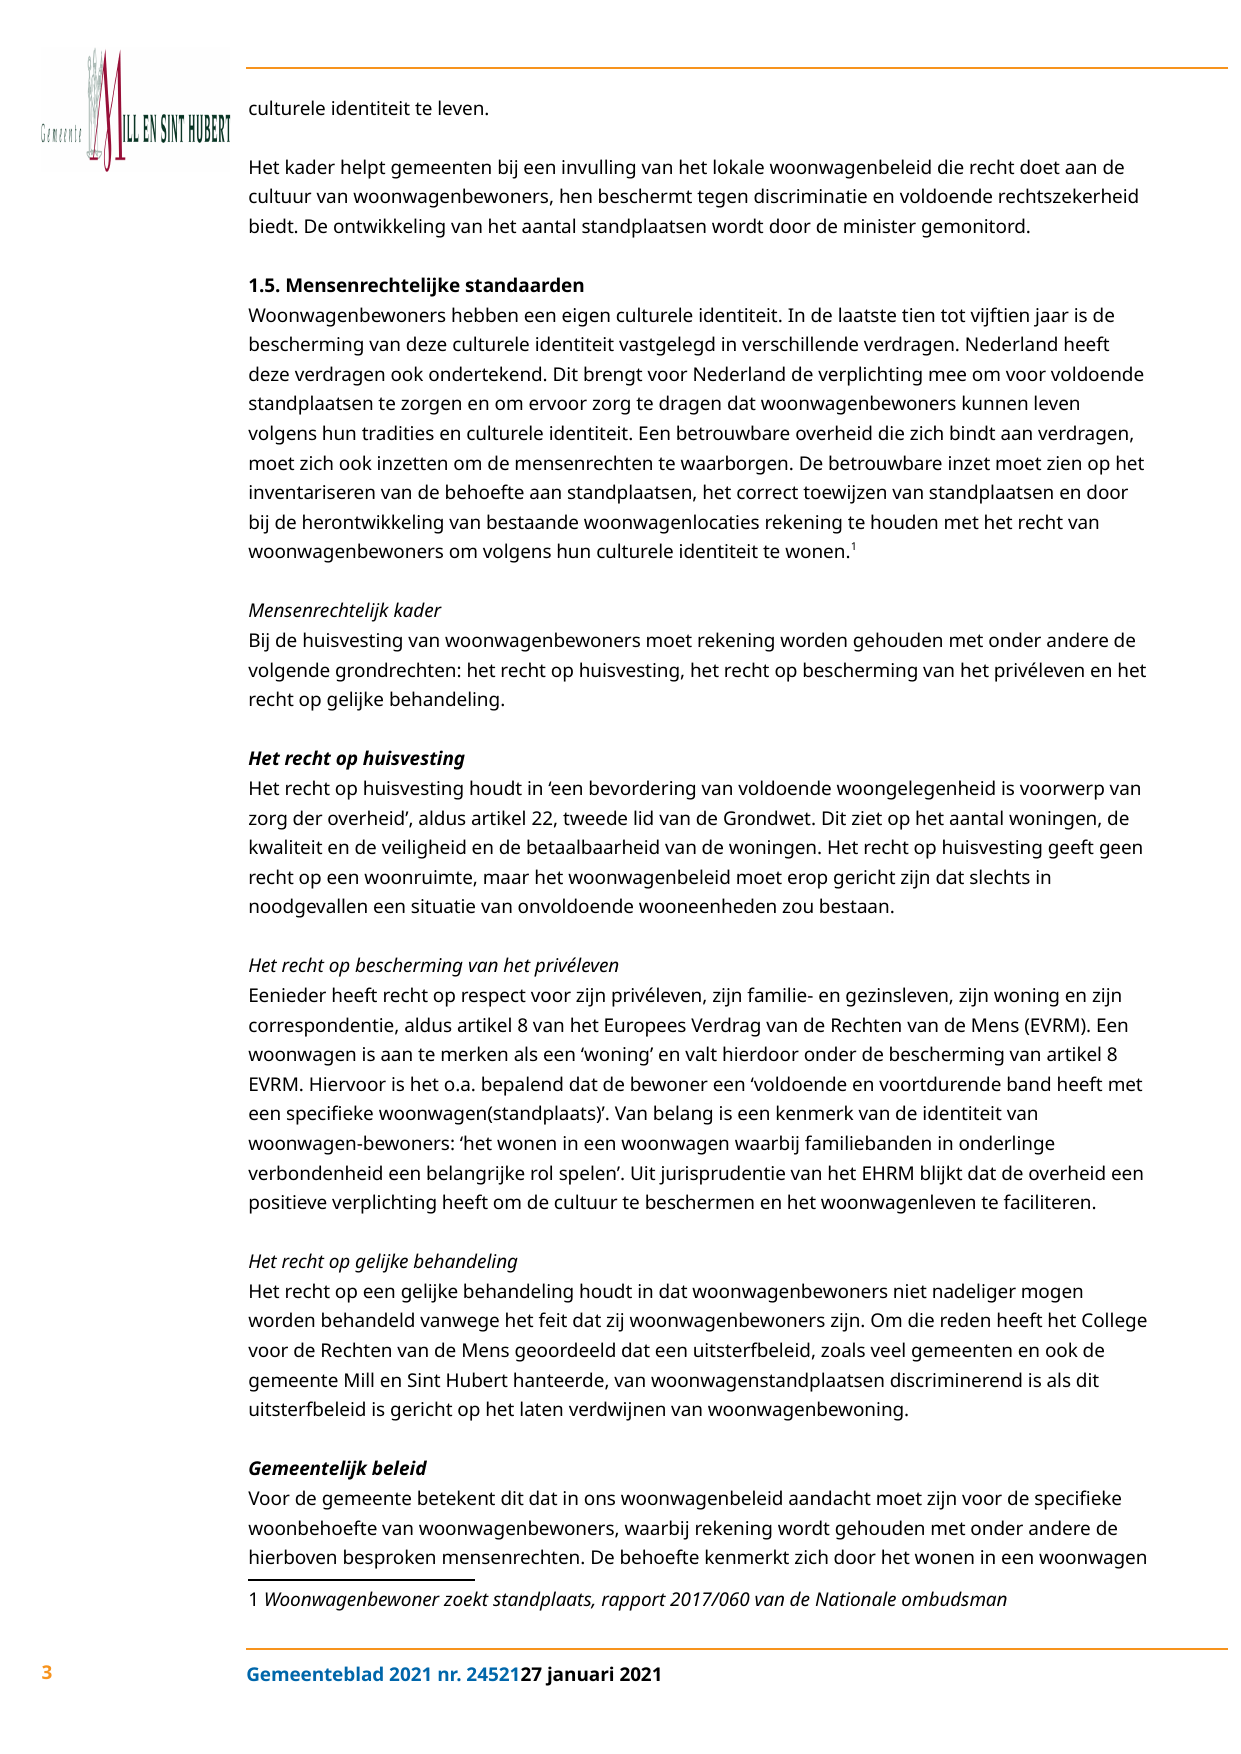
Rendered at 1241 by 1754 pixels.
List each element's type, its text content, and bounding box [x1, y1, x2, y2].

text Woonwagenbewoner zoekt standplaats, rapport 2017/060 van de Nationale ombudsman [248, 1586, 1152, 1612]
text Het recht op huisvesting [248, 746, 1152, 771]
text Voor de gemeente betekent dit dat in ons woonwagenbeleid aandacht moet zijn voor de specifieke woonbehoefte van woonwagenbewoners, waarbij rekening wordt gehouden met onder andere de hierboven besproken mensenrechten. De behoefte kenmerkt zich door het wonen in een woonwagen [248, 1485, 1152, 1570]
picture [41, 47, 231, 172]
text Het recht op bescherming van het privéleven [248, 953, 1152, 978]
text Bij de huisvesting van woonwagenbewoners moet rekening worden gehouden met onder andere de volgende grondrechten: het recht op huisvesting, het recht op bescherming van het privéleven en het recht op gelijke behandeling. [248, 627, 1152, 712]
text Woonwagenbewoners hebben een eigen culturele identiteit. In de laatste tien tot vijftien jaar is de bescherming van deze culturele identiteit vastgelegd in verschillende verdragen. Nederland heeft deze verdragen ook ondertekend. Dit brengt voor Nederland de verplichting mee om voor voldoende standplaatsen te zorgen en om ervoor zorg te dragen dat woonwagenbewoners kunnen leven volgens hun tradities en culturele identiteit. Een betrouwbare overheid die zich bindt aan verdragen, moet zich ook inzetten om de mensenrechten te waarborgen. De betrouwbare inzet moet zien op het inventariseren van de behoefte aan standplaatsen, het correct toewijzen van standplaatsen en door bij de herontwikkeling van bestaande woonwagenlocaties rekening te houden met het recht van woonwagenbewoners om volgens hun culturele identiteit te wonen. [248, 302, 1152, 564]
text Mensenrechtelijk kader [248, 598, 1152, 623]
text Gemeentelijk beleid [248, 1456, 1152, 1481]
text Het recht op huisvesting houdt in ‘een bevordering van voldoende woongelegenheid is voorwerp van zorg der overheid’, aldus artikel 22, tweede lid van de Grondwet. Dit ziet op het aantal woningen, de kwaliteit en de veiligheid en de betaalbaarheid van de woningen. Het recht op huisvesting geeft geen recht op een woonruimte, maar het woonwagenbeleid moet erop gericht zijn dat slechts in noodgevallen een situatie van onvoldoende wooneenheden zou bestaan. [248, 775, 1152, 919]
text Het kader helpt gemeenten bij een invulling van het lokale woonwagenbeleid die recht doet aan de cultuur van woonwagenbewoners, hen beschermt tegen discriminatie en voldoende rechtszekerheid biedt. De ontwikkeling van het aantal standplaatsen wordt door de minister gemonitord. [248, 154, 1152, 239]
text culturele identiteit te leven. [248, 95, 1152, 121]
text Het recht op gelijke behandeling [248, 1248, 1152, 1274]
text Het recht op een gelijke behandeling houdt in dat woonwagenbewoners niet nadeliger mogen worden behandeld vanwege het feit dat zij woonwagenbewoners zijn. Om die reden heeft het College voor de Rechten van de Mens geoordeeld dat een uitsterfbeleid, zoals veel gemeenten en ook de gemeente Mill en Sint Hubert hanteerde, van woonwagenstandplaatsen discriminerend is als dit uitsterfbeleid is gericht op het laten verdwijnen van woonwagenbewoning. [248, 1278, 1152, 1422]
text Eenieder heeft recht op respect voor zijn privéleven, zijn familie- en gezinsleven, zijn woning en zijn correspondentie, aldus artikel 8 van het Europees Verdrag van de Rechten van de Mens (EVRM). Een woonwagen is aan te merken als een ‘woning’ en valt hierdoor onder de bescherming van artikel 8 EVRM. Hiervoor is het o.a. bepalend dat de bewoner een ‘voldoende en voortdurende band heeft met een specifieke woonwagen(standplaats)’. Van belang is een kenmerk van de identiteit van woonwagen-bewoners: ‘het wonen in een woonwagen waarbij familiebanden in onderlinge verbondenheid een belangrijke rol spelen’. Uit jurisprudentie van het EHRM blijkt dat de overheid een positieve verplichting heeft om de cultuur te beschermen en het woonwagenleven te faciliteren. [248, 982, 1152, 1215]
text 1.5. Mensenrechtelijke standaarden [248, 272, 1152, 298]
